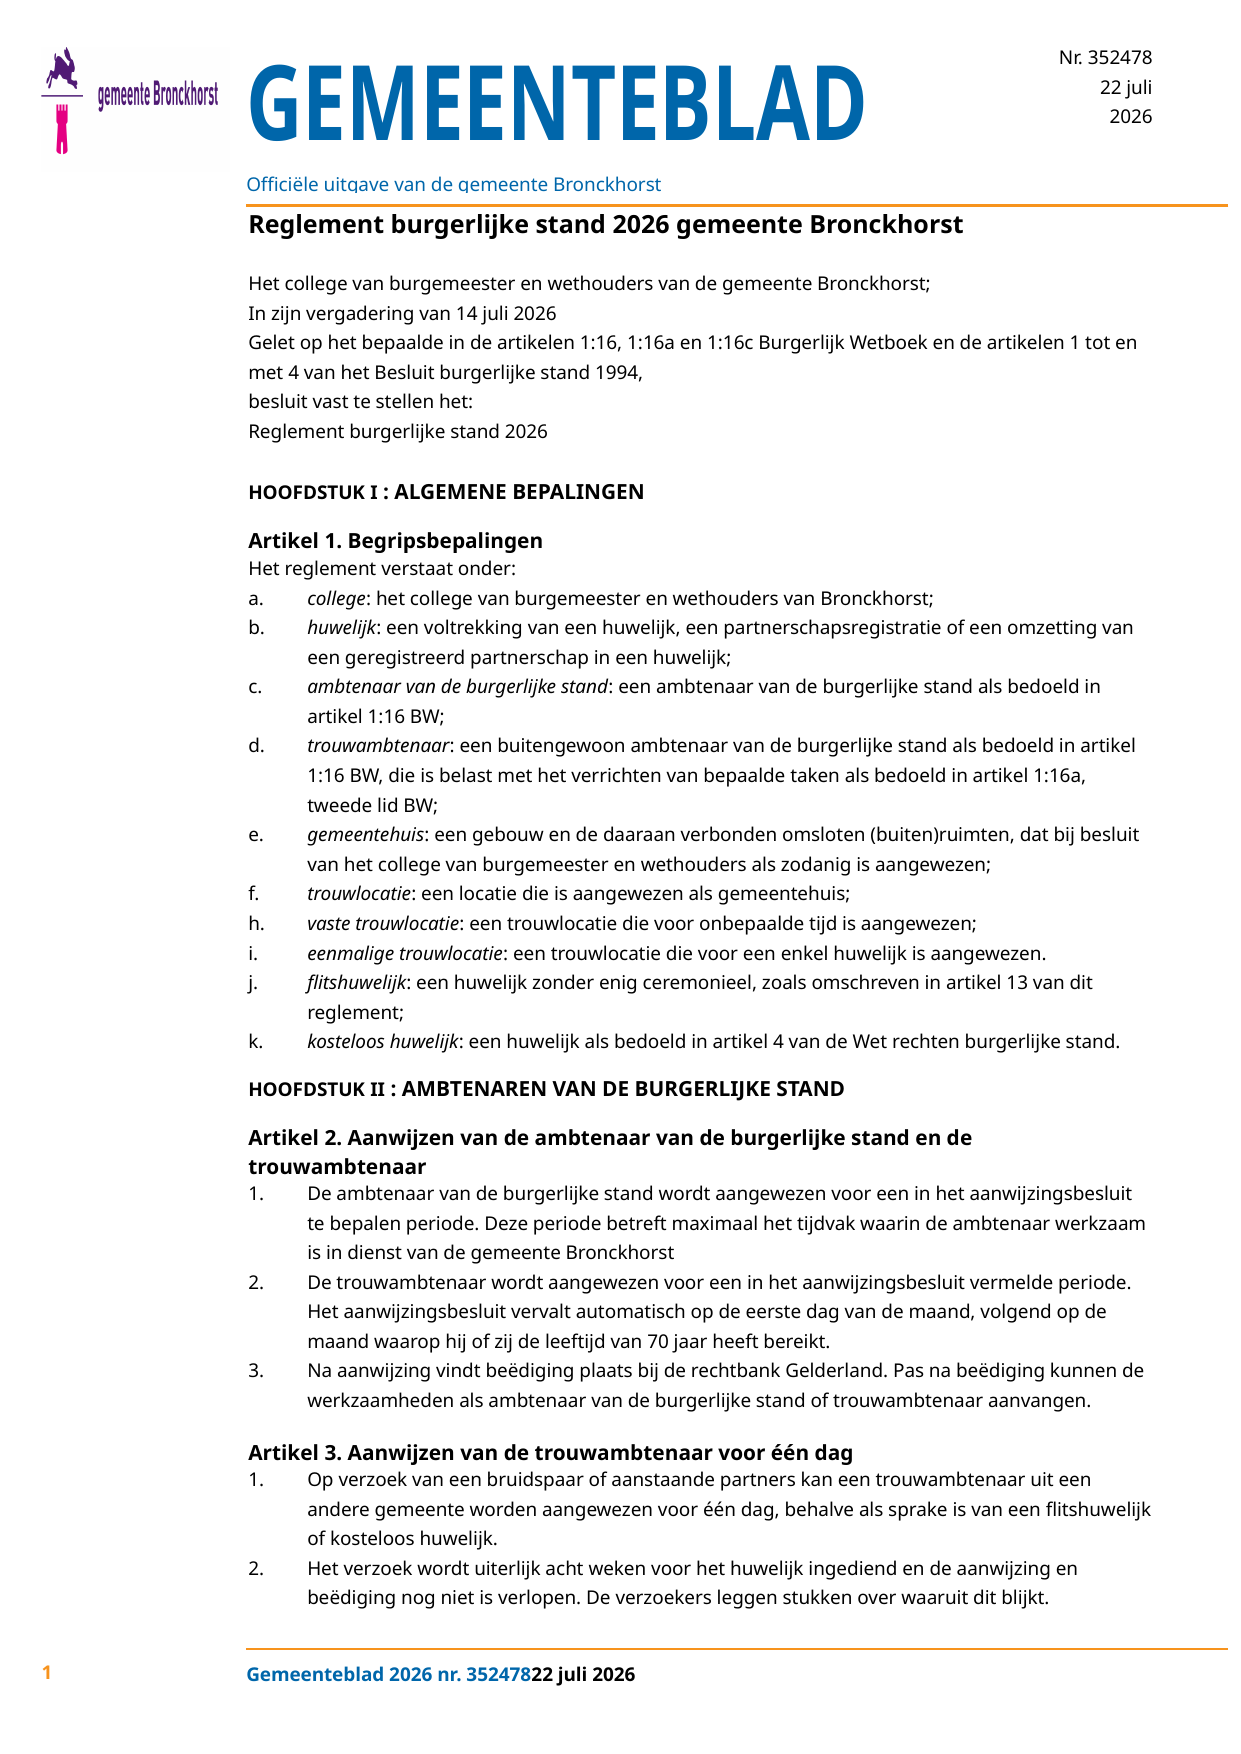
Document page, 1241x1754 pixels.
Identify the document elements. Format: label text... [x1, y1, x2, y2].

text In zijn vergadering van 14 juli 2026 [248, 300, 1152, 326]
list vaste trouwlocatie: een trouwlocatie die voor onbepaalde tijd is aangewezen; [248, 910, 1152, 936]
list ambtenaar van de burgerlijke stand: een ambtenaar van de burgerlijke stand als bedoeld in artikel 1:16 BW; [248, 673, 1152, 729]
picture [41, 47, 231, 172]
text HOOFDSTUK II : AMBTENAREN VAN DE BURGERLIJKE STAND [248, 1074, 1152, 1102]
list gemeentehuis: een gebouw en de daaraan verbonden omsloten (buiten)ruimten, dat bij besluit van het college van burgemeester en wethouders als zodanig is aangewezen; [248, 821, 1152, 877]
list huwelijk: een voltrekking van een huwelijk, een partnerschapsregistratie of een omzetting van een geregistreerd partnerschap in een huwelijk; [248, 614, 1152, 669]
text Artikel 3. Aanwijzen van de trouwambtenaar voor één dag [248, 1438, 1152, 1466]
text Artikel 2. Aanwijzen van de ambtenaar van de burgerlijke stand en de trouwambtenaar [248, 1123, 1152, 1180]
text HOOFDSTUK I : ALGEMENE BEPALINGEN [248, 477, 1152, 506]
list college: het college van burgemeester en wethouders van Bronckhorst; [248, 585, 1152, 610]
text Het college van burgemeester en wethouders van de gemeente Bronckhorst; [248, 270, 1152, 296]
list trouwlocatie: een locatie die is aangewezen als gemeentehuis; [248, 881, 1152, 906]
list flitshuwelijk: een huwelijk zonder enig ceremonieel, zoals omschreven in artikel 13 van dit reglement; [248, 969, 1152, 1024]
text besluit vast te stellen het: [248, 389, 1152, 414]
list Na aanwijzing vindt beëdiging plaats bij de rechtbank Gelderland. Pas na beëdiging kunnen de werkzaamheden als ambtenaar van de burgerlijke stand of trouwambtenaar aanvangen. [248, 1358, 1152, 1413]
text Reglement burgerlijke stand 2026 [248, 418, 1152, 444]
list eenmalige trouwlocatie: een trouwlocatie die voor een enkel huwelijk is aangewezen. [248, 940, 1152, 965]
text Het reglement verstaat onder: [248, 555, 1152, 581]
text Artikel 1. Begripsbepalingen [248, 527, 1152, 555]
list De trouwambtenaar wordt aangewezen voor een in het aanwijzingsbesluit vermelde periode. Het aanwijzingsbesluit vervalt automatisch op de eerste dag van de maand, volgend op de maand waarop hij of zij de leeftijd van 70 jaar heeft bereikt. [248, 1269, 1152, 1354]
list trouwambtenaar: een buitengewoon ambtenaar van de burgerlijke stand als bedoeld in artikel 1:16 BW, die is belast met het verrichten van bepaalde taken als bedoeld in artikel 1:16a, tweede lid BW; [248, 733, 1152, 817]
list Het verzoek wordt uiterlijk acht weken voor het huwelijk ingediend en de aanwijzing en beëdiging nog niet is verlopen. De verzoekers leggen stukken over waaruit dit blijkt. [248, 1555, 1152, 1610]
list kosteloos huwelijk: een huwelijk als bedoeld in artikel 4 van de Wet rechten burgerlijke stand. [248, 1028, 1152, 1054]
text Reglement burgerlijke stand 2026 gemeente Bronckhorst [248, 207, 1152, 241]
list De ambtenaar van de burgerlijke stand wordt aangewezen voor een in het aanwijzingsbesluit te bepalen periode. Deze periode betreft maximaal het tijdvak waarin de ambtenaar werkzaam is in dienst van de gemeente Bronckhorst [248, 1180, 1152, 1265]
list Op verzoek van een bruidspaar of aanstaande partners kan een trouwambtenaar uit een andere gemeente worden aangewezen voor één dag, behalve als sprake is van een flitshuwelijk of kosteloos huwelijk. [248, 1466, 1152, 1551]
text Gelet op het bepaalde in de artikelen 1:16, 1:16a en 1:16c Burgerlijk Wetboek en de artikelen 1 tot en met 4 van het Besluit burgerlijke stand 1994, [248, 329, 1152, 385]
